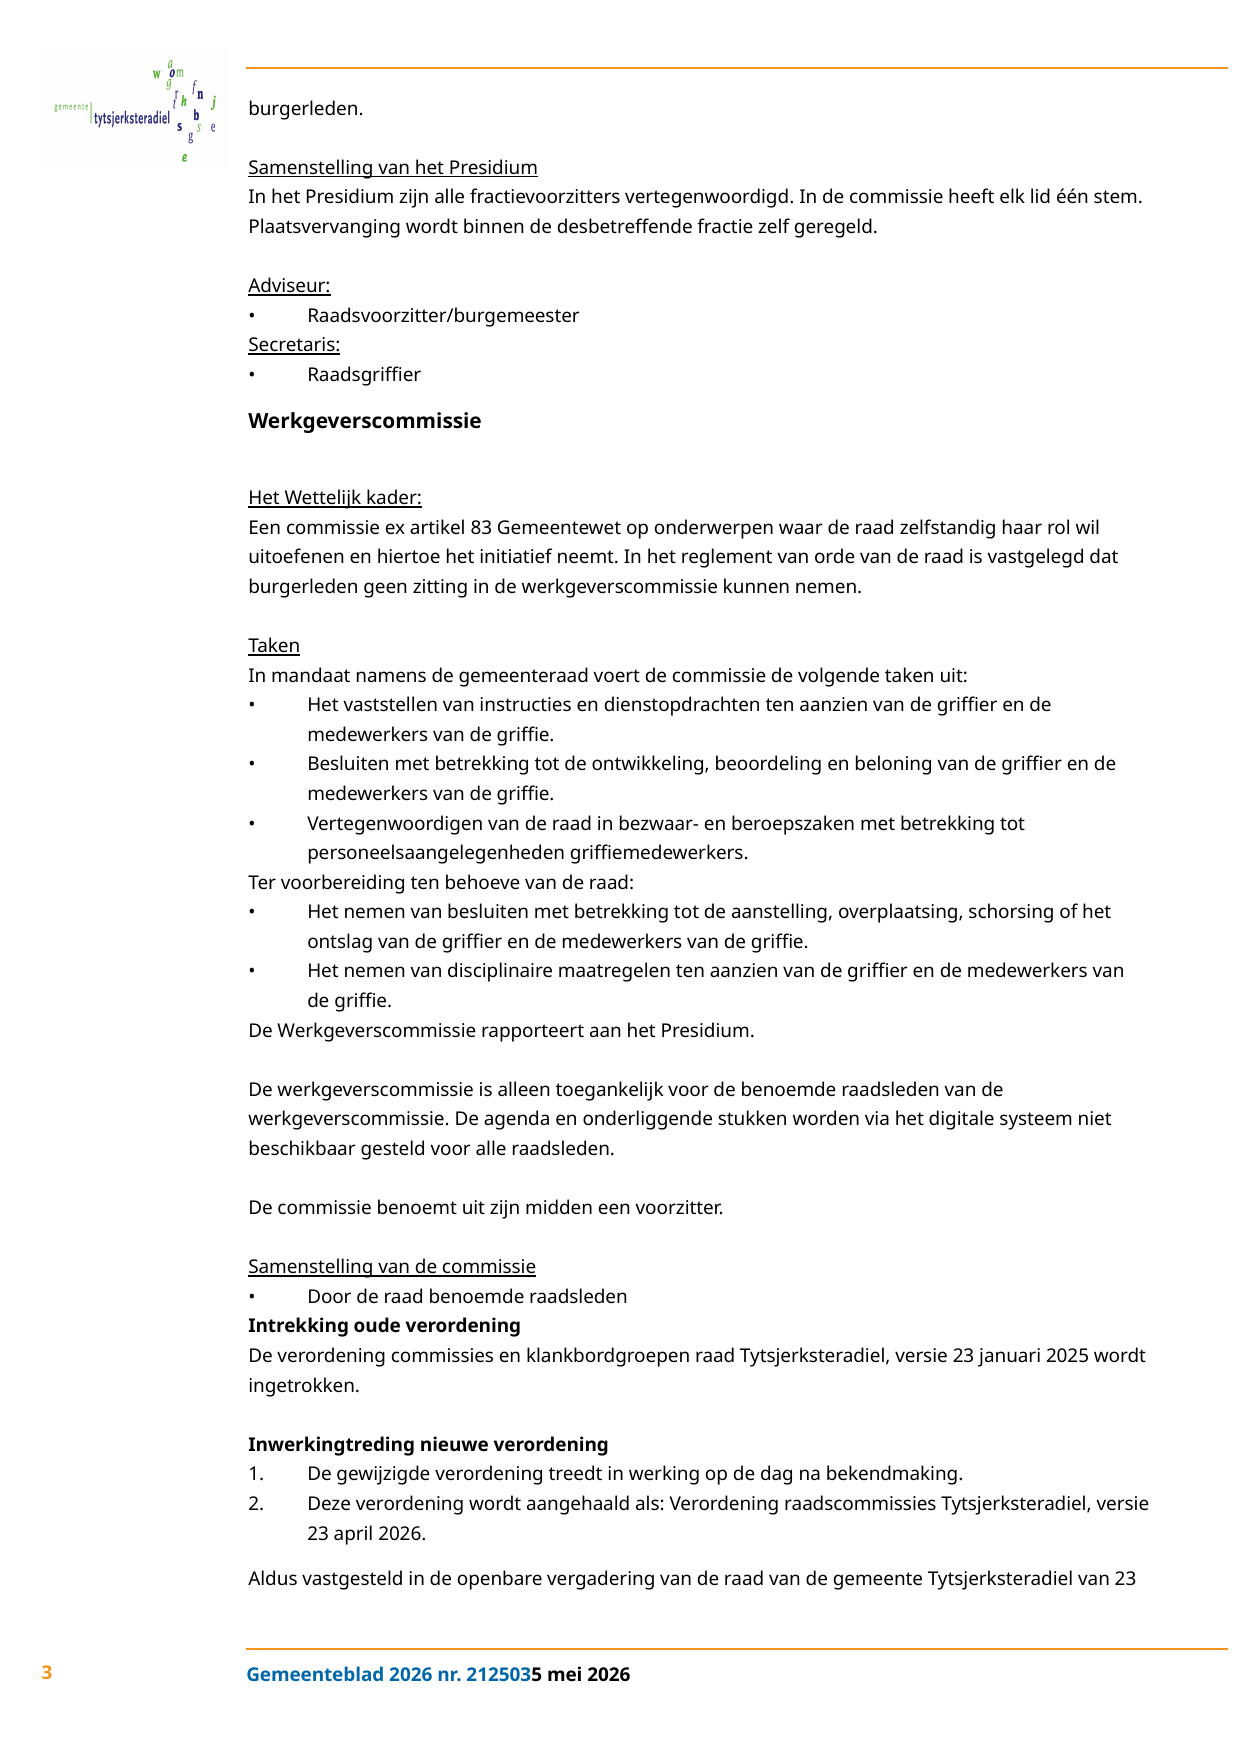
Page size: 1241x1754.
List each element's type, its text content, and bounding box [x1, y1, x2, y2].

list Raadsgriffier [248, 361, 1152, 387]
text Het Wettelijk kader: [248, 484, 1152, 510]
text Ter voorbereiding ten behoeve van de raad: [248, 869, 1152, 895]
list Raadsvoorzitter/burgemeester [248, 302, 1152, 328]
list Door de raad benoemde raadsleden [248, 1283, 1152, 1309]
list Het vaststellen van instructies en dienstopdrachten ten aanzien van de griffier en de medewerkers van de griffie. [248, 691, 1152, 747]
text Aldus vastgesteld in de openbare vergadering van de raad van de gemeente Tytsjerksteradiel van 23 [248, 1565, 1152, 1591]
text In mandaat namens de gemeenteraad voert de commissie de volgende taken uit: [248, 662, 1152, 688]
text Samenstelling van het Presidium [248, 154, 1152, 180]
text De werkgeverscommissie is alleen toegankelijk voor de benoemde raadsleden van de werkgeverscommissie. De agenda en onderliggende stukken worden via het digitale systeem niet beschikbaar gesteld voor alle raadsleden. [248, 1076, 1152, 1161]
text burgerleden. [248, 95, 1152, 121]
text Taken [248, 632, 1152, 658]
text Adviseur: [248, 272, 1152, 298]
text Inwerkingtreding nieuwe verordening [248, 1431, 1152, 1457]
text Een commissie ex artikel 83 Gemeentewet op onderwerpen waar de raad zelfstandig haar rol wil uitoefenen en hiertoe het initiatief neemt. In het reglement van orde van de raad is vastgelegd dat burgerleden geen zitting in de werkgeverscommissie kunnen nemen. [248, 514, 1152, 599]
text Samenstelling van de commissie [248, 1253, 1152, 1279]
text Intrekking oude verordening [248, 1313, 1152, 1338]
list Besluiten met betrekking tot de ontwikkeling, beoordeling en beloning van de griffier en de medewerkers van de griffie. [248, 751, 1152, 806]
text Werkgeverscommissie [248, 407, 1152, 435]
picture [41, 47, 231, 172]
list Het nemen van disciplinaire maatregelen ten aanzien van de griffier en de medewerkers van de griffie. [248, 958, 1152, 1013]
list Het nemen van besluiten met betrekking tot de aanstelling, overplaatsing, schorsing of het ontslag van de griffier en de medewerkers van de griffie. [248, 898, 1152, 954]
text Secretaris: [248, 331, 1152, 357]
list Vertegenwoordigen van de raad in bezwaar- en beroepszaken met betrekking tot personeelsaangelegenheden griffiemedewerkers. [248, 810, 1152, 865]
text In het Presidium zijn alle fractievoorzitters vertegenwoordigd. In de commissie heeft elk lid één stem. Plaatsvervanging wordt binnen de desbetreffende fractie zelf geregeld. [248, 183, 1152, 239]
text De Werkgeverscommissie rapporteert aan het Presidium. [248, 1017, 1152, 1043]
text De commissie benoemt uit zijn midden een voorzitter. [248, 1194, 1152, 1220]
text De verordening commissies en klankbordgroepen raad Tytsjerksteradiel, versie 23 januari 2025 wordt ingetrokken. [248, 1342, 1152, 1398]
list De gewijzigde verordening treedt in werking op de dag na bekendmaking. [248, 1461, 1152, 1486]
list Deze verordening wordt aangehaald als: Verordening raadscommissies Tytsjerksteradiel, versie 23 april 2026. [248, 1490, 1152, 1546]
